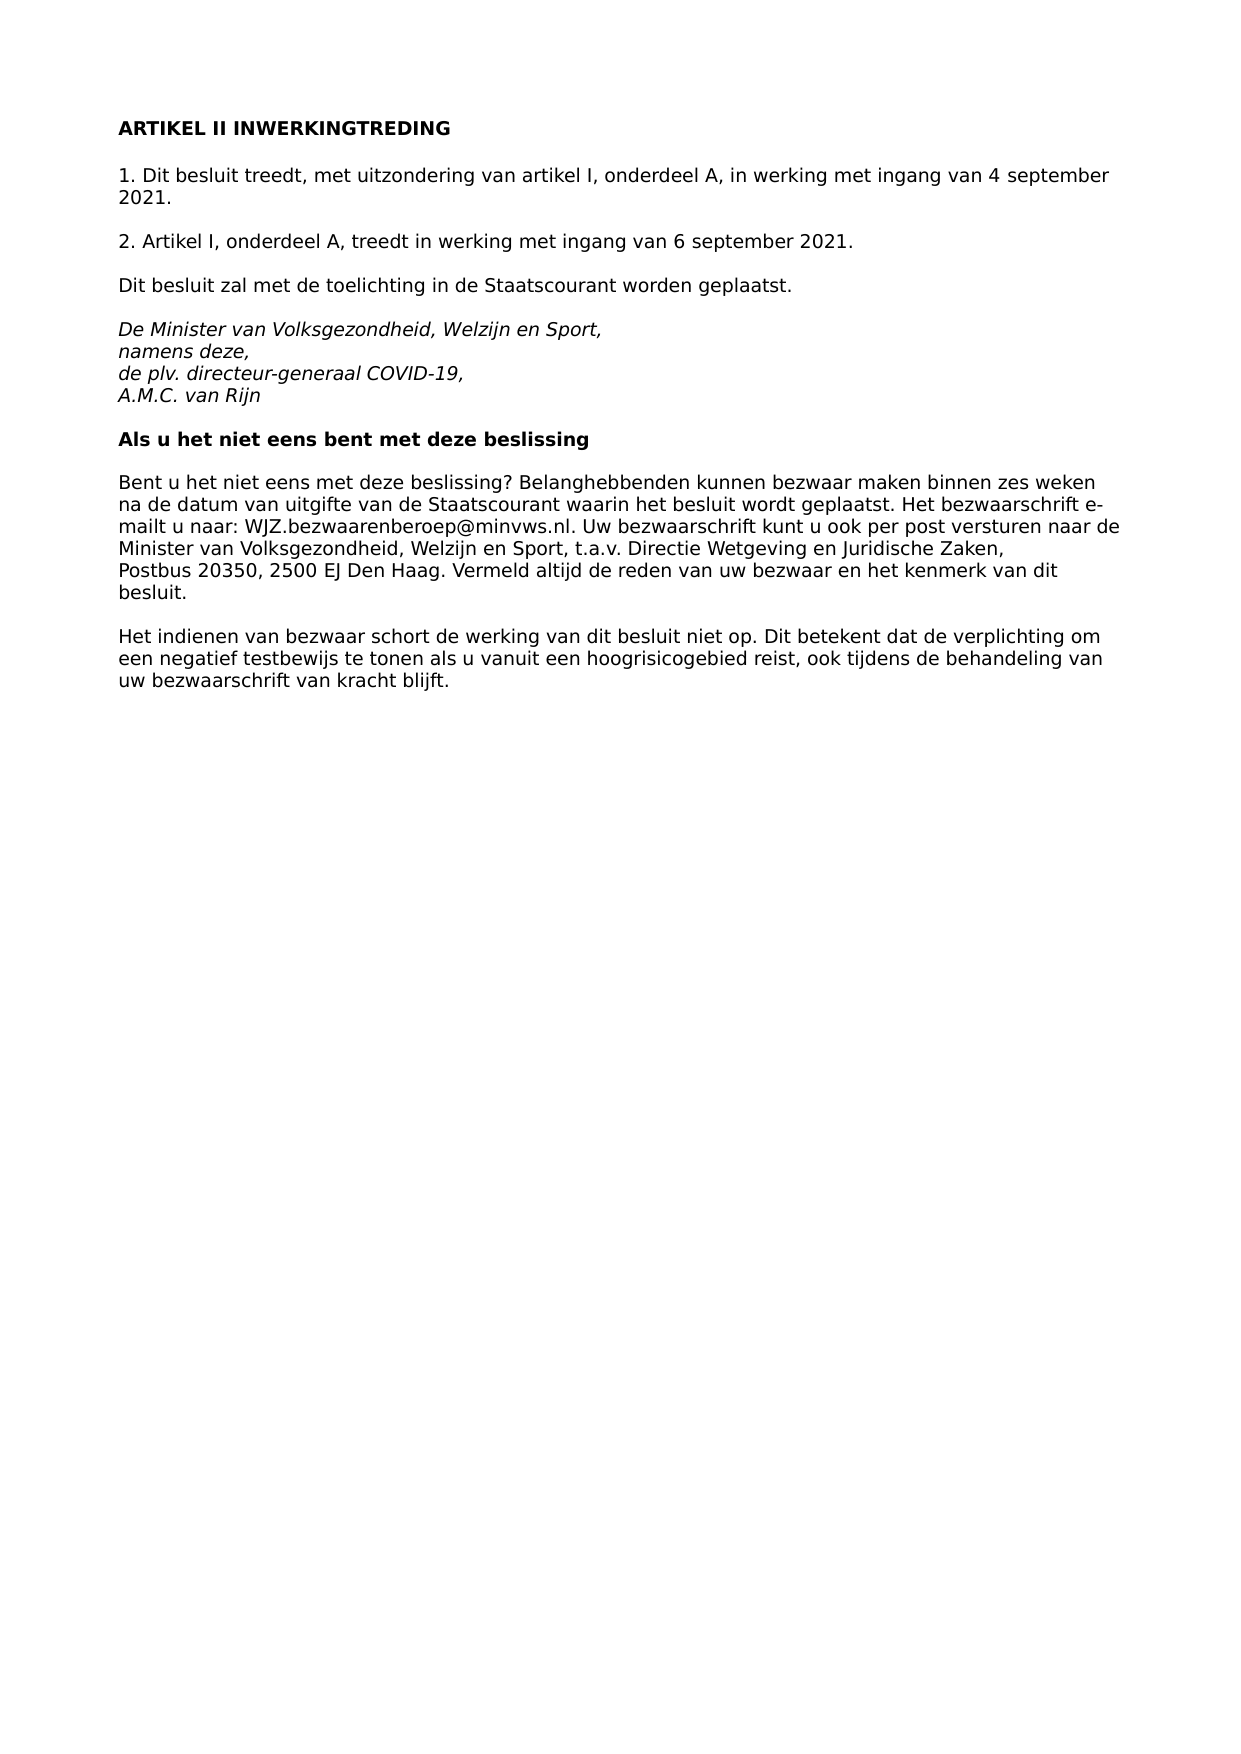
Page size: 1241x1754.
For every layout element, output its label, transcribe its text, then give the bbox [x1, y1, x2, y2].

text Het indienen van bezwaar schort de werking van dit besluit niet op. Dit betekent dat de verplichting om een negatief testbewijs te tonen als u vanuit een hoogrisicogebied reist, ook tijdens de behandeling van uw bezwaarschrift van kracht blijft. [118, 626, 1122, 692]
text De Minister van Volksgezondheid, Welzijn en Sport, namens deze, de plv. directeur-generaal COVID-19, A.M.C. van Rijn [118, 319, 1122, 407]
text Als u het niet eens bent met deze beslissing [118, 428, 1122, 450]
text Bent u het niet eens met deze beslissing? Belanghebbenden kunnen bezwaar maken binnen zes weken na de datum van uitgifte van de Staatscourant waarin het besluit wordt geplaatst. Het bezwaarschrift e-mailt u naar: WJZ.bezwaarenberoep@minvws.nl. Uw bezwaarschrift kunt u ook per post versturen naar de Minister van Volksgezondheid, Welzijn en Sport, t.a.v. Directie Wetgeving en Juridische Zaken, Postbus 20350, 2500 EJ Den Haag. Vermeld altijd de reden van uw bezwaar en het kenmerk van dit besluit. [118, 472, 1122, 604]
subtitle ARTIKEL II INWERKINGTREDING [118, 118, 1122, 140]
text 1. Dit besluit treedt, met uitzondering van artikel I, onderdeel A, in werking met ingang van 4 september 2021. [118, 165, 1122, 209]
text Dit besluit zal met de toelichting in de Staatscourant worden geplaatst. [118, 275, 1122, 297]
text 2. Artikel I, onderdeel A, treedt in werking met ingang van 6 september 2021. [118, 231, 1122, 253]
